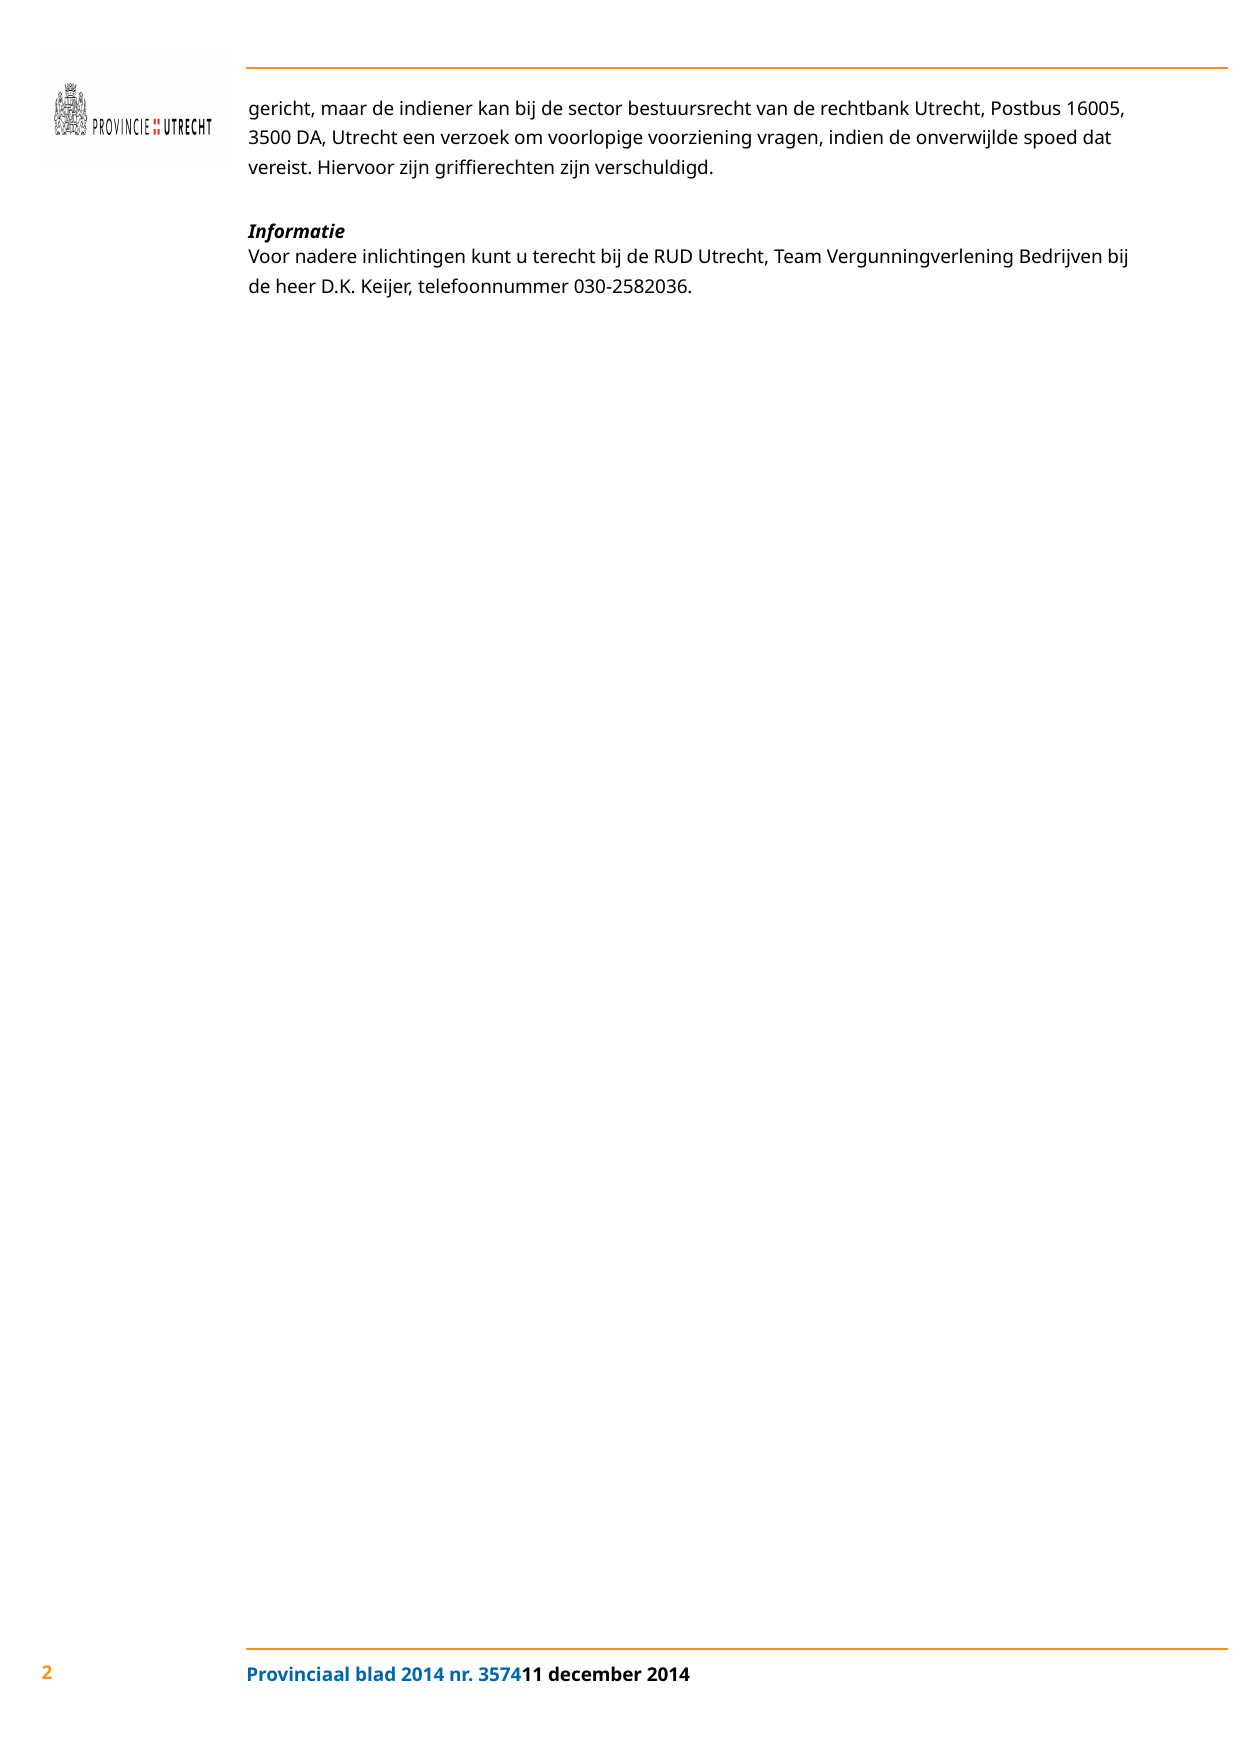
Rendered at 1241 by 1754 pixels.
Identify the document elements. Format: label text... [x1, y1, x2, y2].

text Informatie [248, 218, 1152, 244]
text Voor nadere inlichtingen kunt u terecht bij de RUD Utrecht, Team Vergunningverlening Bedrijven bij de heer D.K. Keijer, telefoonnummer 030-2582036. [248, 244, 1152, 299]
text gericht, maar de indiener kan bij de sector bestuursrecht van de rechtbank Utrecht, Postbus 16005, 3500 DA, Utrecht een verzoek om voorlopige voorziening vragen, indien de onverwijlde spoed dat vereist. Hiervoor zijn griffierechten zijn verschuldigd. [248, 95, 1152, 180]
picture [41, 47, 231, 172]
